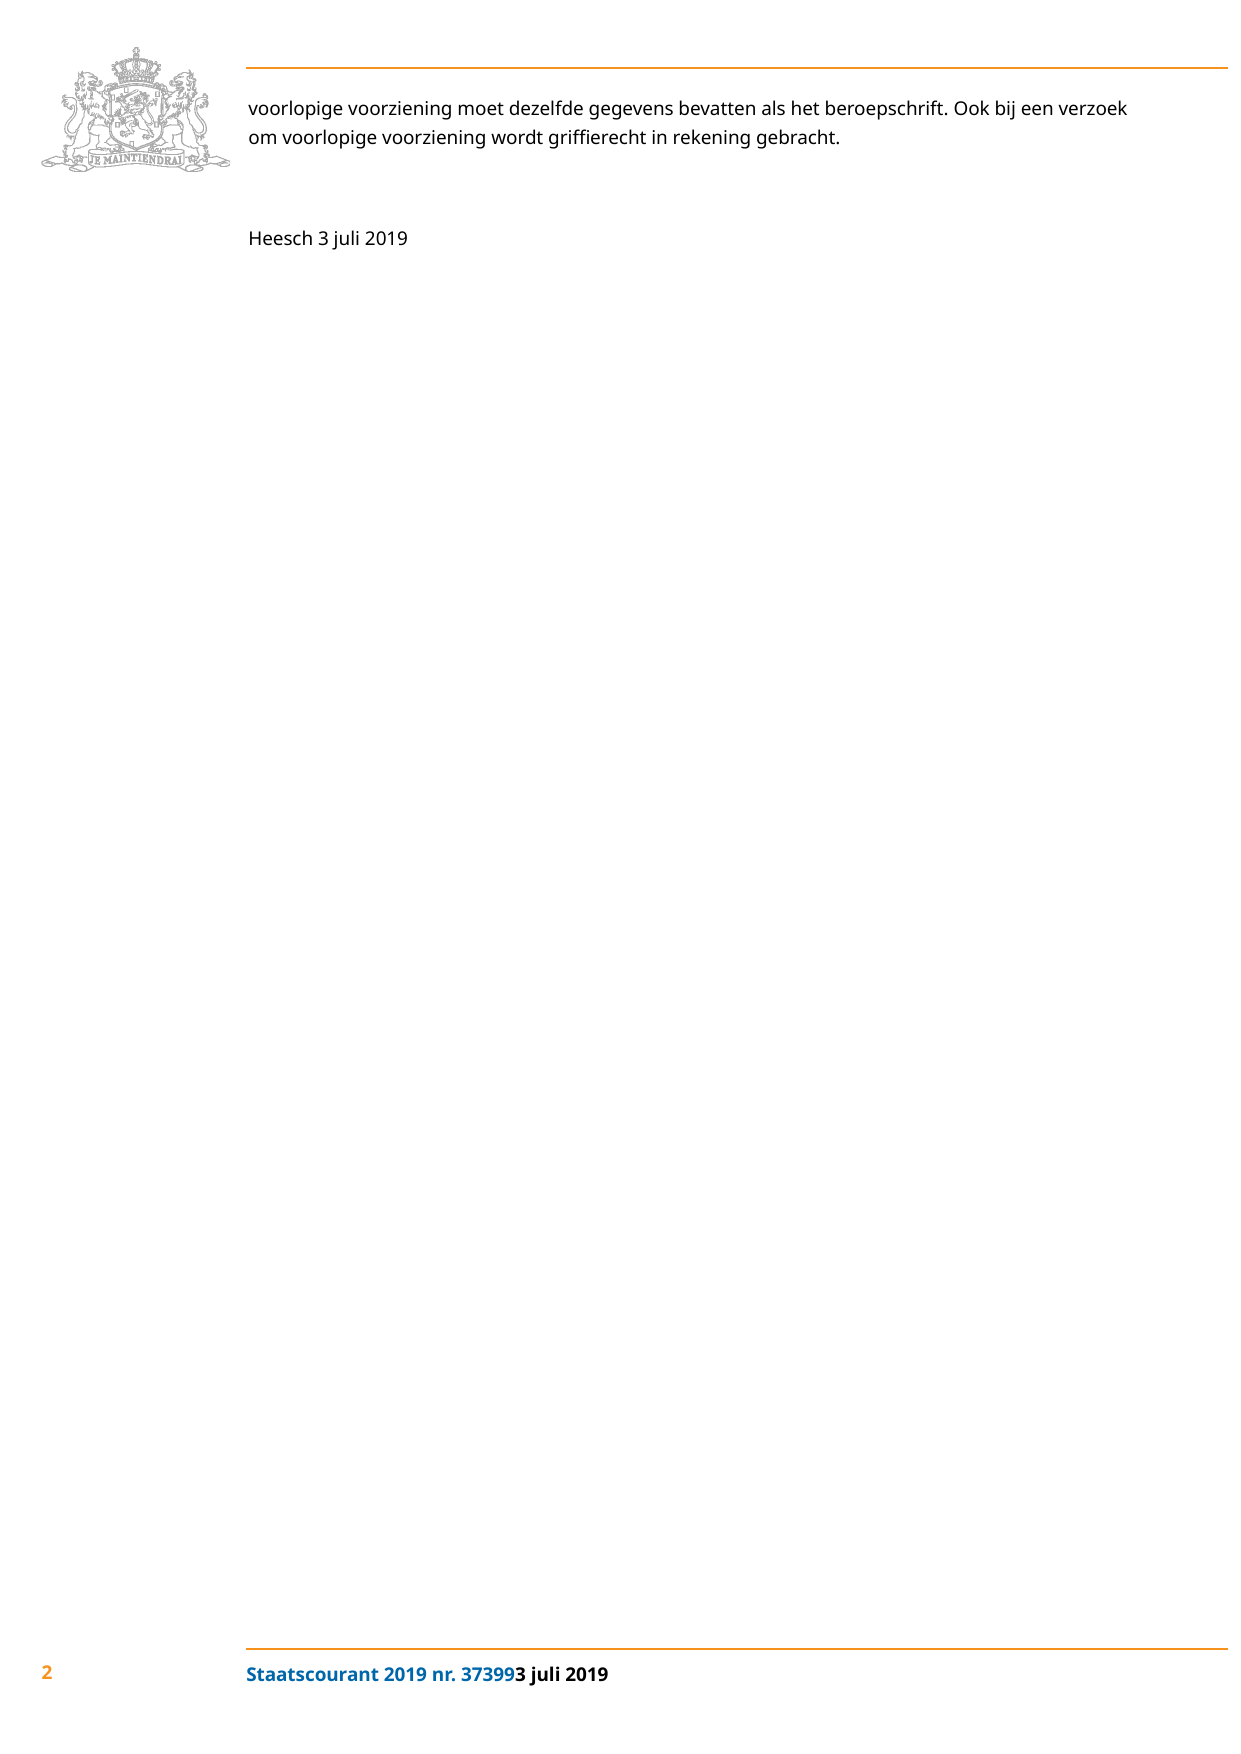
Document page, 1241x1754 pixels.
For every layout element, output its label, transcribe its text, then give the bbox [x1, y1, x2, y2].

picture [41, 47, 231, 172]
text voorlopige voorziening moet dezelfde gegevens bevatten als het beroepschrift. Ook bij een verzoek om voorlopige voorziening wordt griffierecht in rekening gebracht. [248, 95, 1152, 150]
text Heesch 3 juli 2019 [248, 225, 1152, 251]
